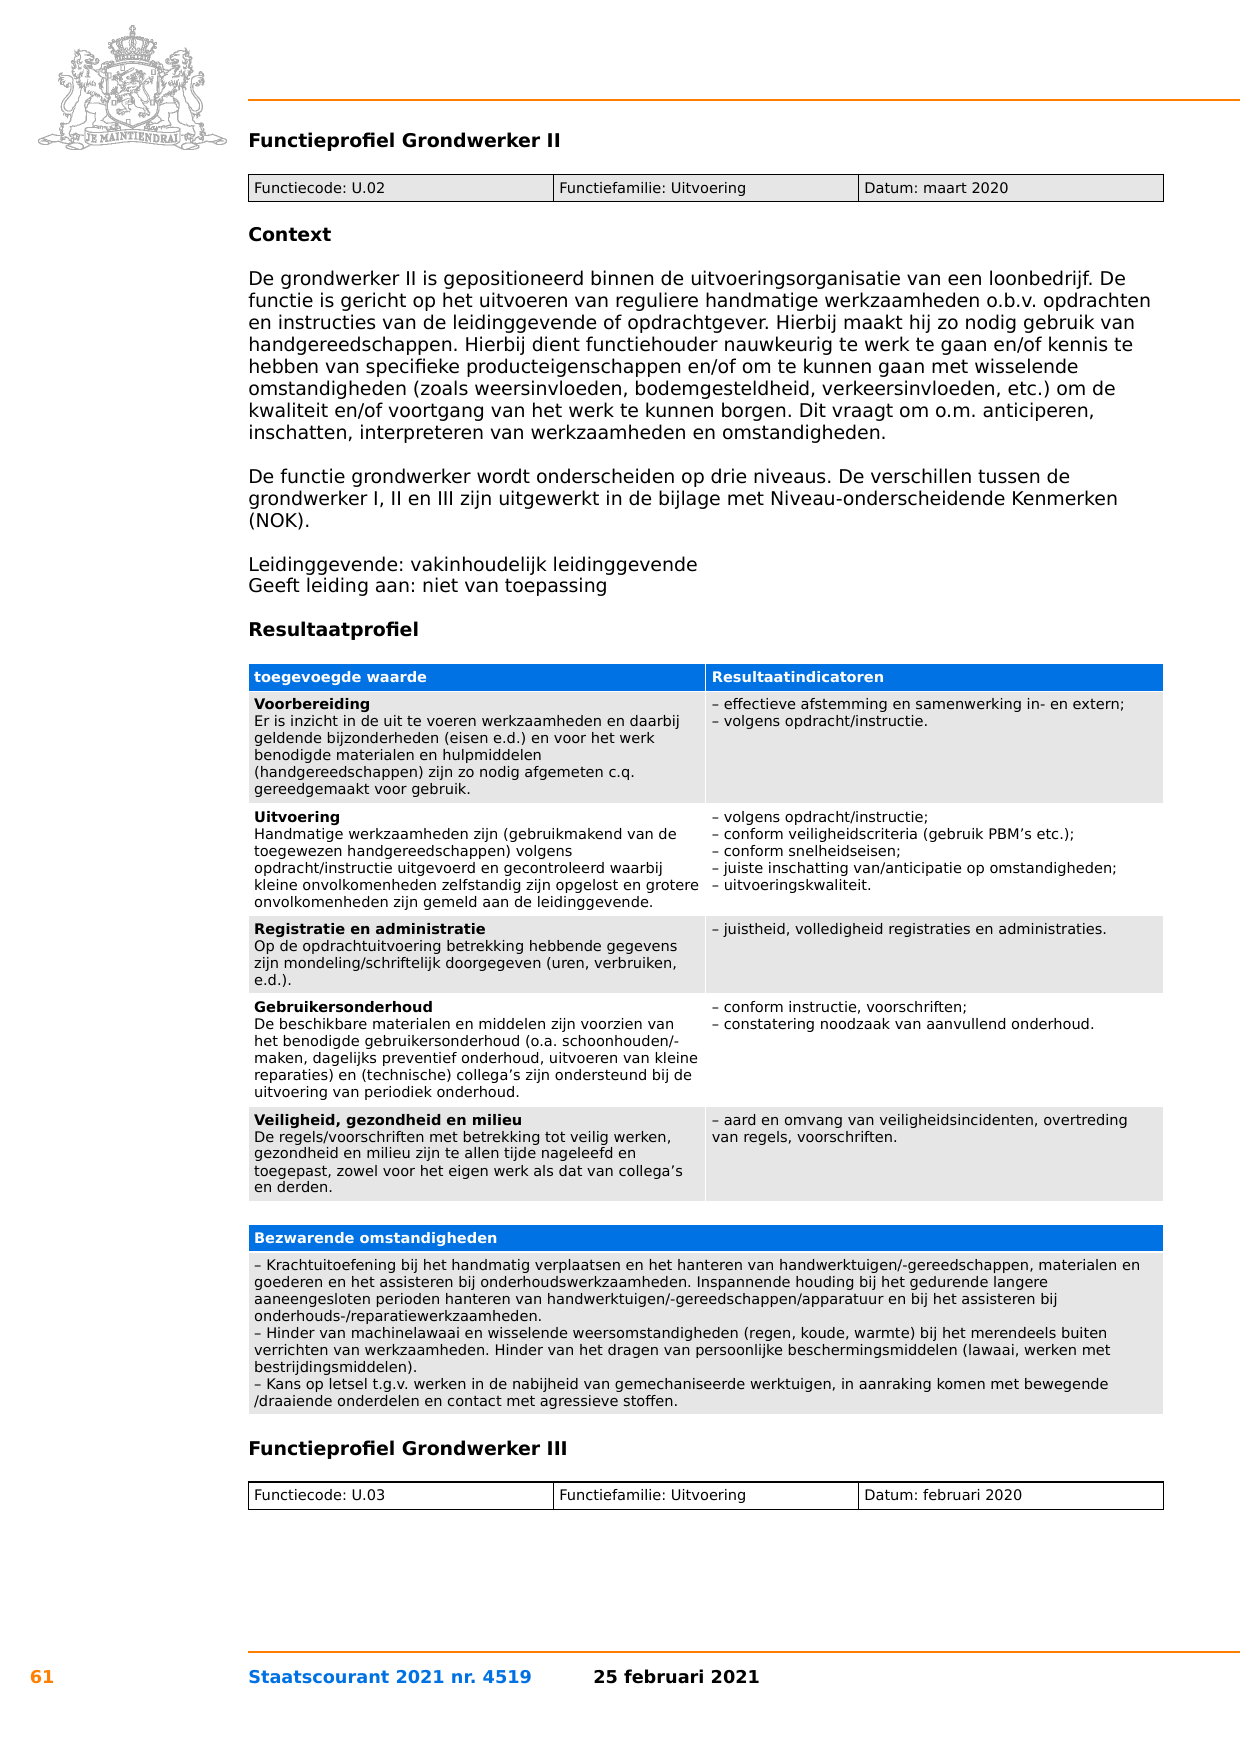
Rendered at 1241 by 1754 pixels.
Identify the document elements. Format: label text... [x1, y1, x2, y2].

table_header Datum: maart 2020 [859, 175, 1163, 201]
table_cell – volgens opdracht/instructie; – conform veiligheidscriteria (gebruik PBM’s etc.); – conform snelheidseisen; – juiste inschatting van/anticipatie op omstandigheden; – uitvoeringskwaliteit. [706, 804, 1163, 915]
table_cell – effectieve afstemming en samenwerking in- en extern; – volgens opdracht/instructie. [706, 692, 1163, 803]
subtitle Functieprofiel Grondwerker III [248, 1437, 1163, 1459]
text Leidinggevende: vakinhoudelijk leidinggevende [248, 553, 1163, 575]
table_cell Registratie en administratie Op de opdrachtuitvoering betrekking hebbende gegevens zijn mondeling/schriftelijk doorgegeven (uren, verbruiken, e.d.). [249, 916, 705, 993]
table_header Functiecode: U.03 [249, 1483, 553, 1509]
table_header Functiefamilie: Uitvoering [554, 1483, 858, 1509]
subtitle Resultaatprofiel [248, 619, 1163, 641]
text De functie grondwerker wordt onderscheiden op drie niveaus. De verschillen tussen de grondwerker I, II en III zijn uitgewerkt in de bijlage met Niveau-onderscheidende Kenmerken (NOK). [248, 466, 1163, 532]
table_cell – juistheid, volledigheid registraties en administraties. [706, 916, 1163, 993]
table_header Bezwarende omstandigheden [249, 1225, 1163, 1251]
table_cell Gebruikersonderhoud De beschikbare materialen en middelen zijn voorzien van het benodigde gebruikersonderhoud (o.a. schoonhouden/-maken, dagelijks preventief onderhoud, uitvoeren van kleine reparaties) en (technische) collega’s zijn ondersteund bij de uitvoering van periodiek onderhoud. [249, 995, 705, 1106]
text Geeft leiding aan: niet van toepassing [248, 575, 1163, 597]
table_header Functiefamilie: Uitvoering [554, 175, 858, 201]
table_cell Uitvoering Handmatige werkzaamheden zijn (gebruikmakend van de toegewezen handgereedschappen) volgens opdracht/instructie uitgevoerd en gecontroleerd waarbij kleine onvolkomenheden zelfstandig zijn opgelost en grotere onvolkomenheden zijn gemeld aan de leidinggevende. [249, 804, 705, 915]
table_header Datum: februari 2020 [859, 1483, 1163, 1509]
table_cell Veiligheid, gezondheid en milieu De regels/voorschriften met betrekking tot veilig werken, gezondheid en milieu zijn te allen tijde nageleefd en toegepast, zowel voor het eigen werk als dat van collega’s en derden. [249, 1107, 705, 1201]
table_header toegevoegde waarde [249, 664, 705, 691]
subtitle Context [248, 224, 1163, 246]
table_cell – aard en omvang van veiligheidsincidenten, overtreding van regels, voorschriften. [706, 1107, 1163, 1201]
text De grondwerker II is gepositioneerd binnen de uitvoeringsorganisatie van een loonbedrijf. De functie is gericht op het uitvoeren van reguliere handmatige werkzaamheden o.b.v. opdrachten en instructies van de leidinggevende of opdrachtgever. Hierbij maakt hij zo nodig gebruik van handgereedschappen. Hierbij dient functiehouder nauwkeurig te werk te gaan en/of kennis te hebben van specifieke producteigenschappen en/of om te kunnen gaan met wisselende omstandigheden (zoals weersinvloeden, bodemgesteldheid, verkeersinvloeden, etc.) om de kwaliteit en/of voortgang van het werk te kunnen borgen. Dit vraagt om o.m. anticiperen, inschatten, interpreteren van werkzaamheden en omstandigheden. [248, 268, 1163, 444]
table_header Resultaatindicatoren [706, 664, 1163, 691]
table_cell – Krachtuitoefening bij het handmatig verplaatsen en het hanteren van handwerktuigen/-gereedschappen, materialen en goederen en het assisteren bij onderhoudswerkzaamheden. Inspannende houding bij het gedurende langere aaneengesloten perioden hanteren van handwerktuigen/-gereedschappen/apparatuur en bij het assisteren bij onderhouds-/reparatiewerkzaamheden. – Hinder van machinelawaai en wisselende weersomstandigheden (regen, koude, warmte) bij het merendeels buiten verrichten van werkzaamheden. Hinder van het dragen van persoonlijke beschermingsmiddelen (lawaai, werken met bestrijdingsmiddelen). – Kans op letsel t.g.v. werken in de nabijheid van gemechaniseerde werktuigen, in aanraking komen met bewegende /draaiende onderdelen en contact met agressieve stoffen. [249, 1253, 1163, 1414]
subtitle Functieprofiel Grondwerker II [248, 130, 1163, 152]
table_header Functiecode: U.02 [249, 175, 553, 201]
table_cell Voorbereiding Er is inzicht in de uit te voeren werkzaamheden en daarbij geldende bijzonderheden (eisen e.d.) en voor het werk benodigde materialen en hulpmiddelen (handgereedschappen) zijn zo nodig afgemeten c.q. gereedgemaakt voor gebruik. [249, 692, 705, 803]
table_cell – conform instructie, voorschriften; – constatering noodzaak van aanvullend onderhoud. [706, 995, 1163, 1106]
picture [38, 25, 227, 150]
